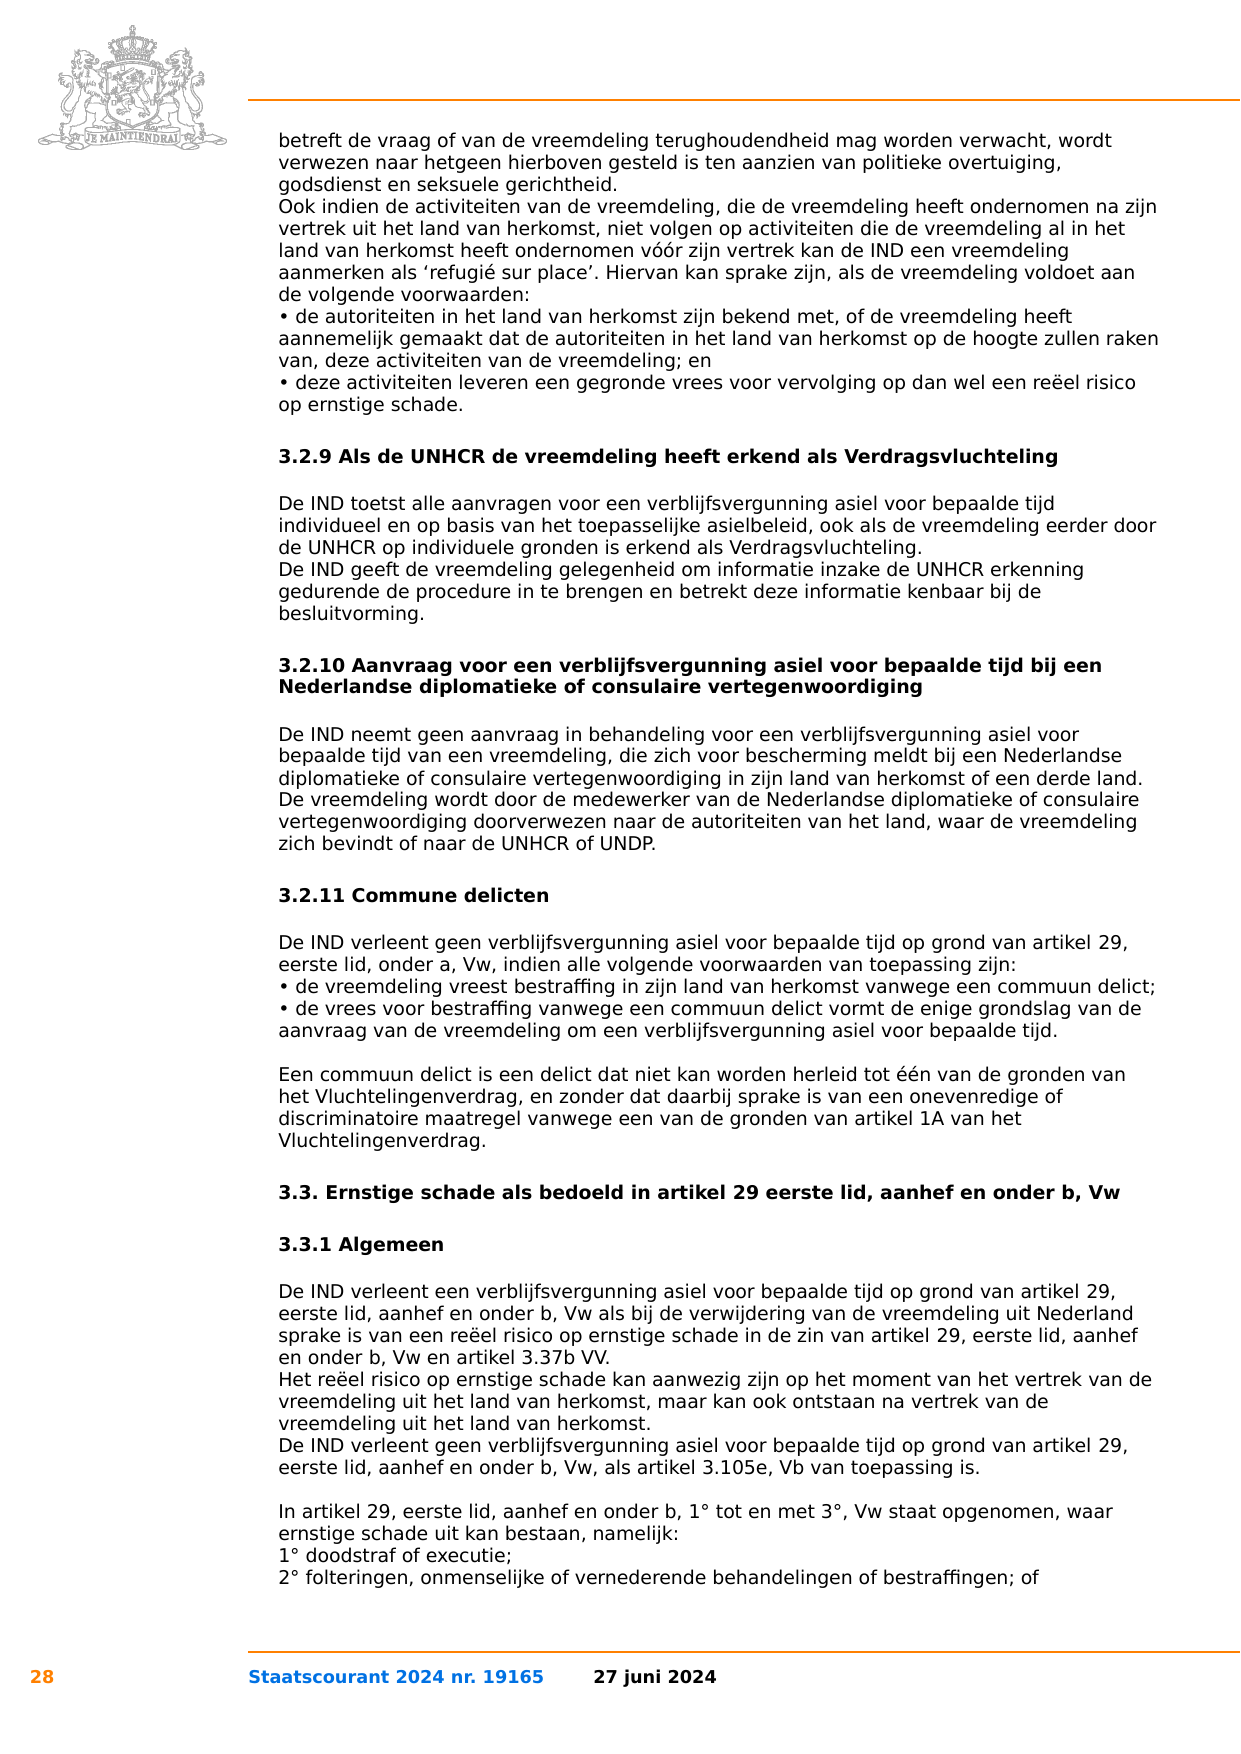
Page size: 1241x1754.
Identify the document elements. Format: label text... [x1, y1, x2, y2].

subtitle 3.3.1 Algemeen [278, 1234, 1163, 1256]
text betreft de vraag of van de vreemdeling terughoudendheid mag worden verwacht, wordt verwezen naar hetgeen hierboven gesteld is ten aanzien van politieke overtuiging, godsdienst en seksuele gerichtheid. [278, 130, 1163, 196]
text De IND verleent geen verblijfsvergunning asiel voor bepaalde tijd op grond van artikel 29, eerste lid, onder a, Vw, indien alle volgende voorwaarden van toepassing zijn: [278, 932, 1163, 976]
subtitle 3.2.9 Als de UNHCR de vreemdeling heeft erkend als Verdragsvluchteling [278, 446, 1163, 468]
text 1° doodstraf of executie; [278, 1544, 1163, 1567]
text • deze activiteiten leveren een gegronde vrees voor vervolging op dan wel een reëel risico op ernstige schade. [278, 372, 1163, 416]
text • de vreemdeling vreest bestraffing in zijn land van herkomst vanwege een commuun delict; [278, 976, 1163, 998]
text 2° folteringen, onmenselijke of vernederende behandelingen of bestraffingen; of [278, 1567, 1163, 1588]
text De IND neemt geen aanvraag in behandeling voor een verblijfsvergunning asiel voor bepaalde tijd van een vreemdeling, die zich voor bescherming meldt bij een Nederlandse diplomatieke of consulaire vertegenwoordiging in zijn land van herkomst of een derde land. De vreemdeling wordt door de medewerker van de Nederlandse diplomatieke of consulaire vertegenwoordiging doorverwezen naar de autoriteiten van het land, waar de vreemdeling zich bevindt of naar de UNHCR of UNDP. [278, 723, 1163, 855]
text Het reëel risico op ernstige schade kan aanwezig zijn op het moment van het vertrek van de vreemdeling uit het land van herkomst, maar kan ook ontstaan na vertrek van de vreemdeling uit het land van herkomst. [278, 1369, 1163, 1435]
picture [38, 25, 227, 150]
text De IND geeft de vreemdeling gelegenheid om informatie inzake de UNHCR erkenning gedurende de procedure in te brengen en betrekt deze informatie kenbaar bij de besluitvorming. [278, 558, 1163, 624]
text Een commuun delict is een delict dat niet kan worden herleid tot één van de gronden van het Vluchtelingenverdrag, en zonder dat daarbij sprake is van een onevenredige of discriminatoire maatregel vanwege een van de gronden van artikel 1A van het Vluchtelingenverdrag. [278, 1064, 1163, 1152]
subtitle 3.3. Ernstige schade als bedoeld in artikel 29 eerste lid, aanhef en onder b, Vw [278, 1182, 1163, 1204]
text In artikel 29, eerste lid, aanhef en onder b, 1° tot en met 3°, Vw staat opgenomen, waar ernstige schade uit kan bestaan, namelijk: [278, 1501, 1163, 1544]
subtitle 3.2.10 Aanvraag voor een verblijfsvergunning asiel voor bepaalde tijd bij een Nederlandse diplomatieke of consulaire vertegenwoordiging [278, 654, 1163, 698]
text Ook indien de activiteiten van de vreemdeling, die de vreemdeling heeft ondernomen na zijn vertrek uit het land van herkomst, niet volgen op activiteiten die de vreemdeling al in het land van herkomst heeft ondernomen vóór zijn vertrek kan de IND een vreemdeling aanmerken als ‘refugié sur place’. Hiervan kan sprake zijn, als de vreemdeling voldoet aan de volgende voorwaarden: [278, 196, 1163, 306]
subtitle 3.2.11 Commune delicten [278, 885, 1163, 907]
text De IND verleent geen verblijfsvergunning asiel voor bepaalde tijd op grond van artikel 29, eerste lid, aanhef en onder b, Vw, als artikel 3.105e, Vb van toepassing is. [278, 1435, 1163, 1479]
text De IND toetst alle aanvragen voor een verblijfsvergunning asiel voor bepaalde tijd individueel en op basis van het toepasselijke asielbeleid, ook als de vreemdeling eerder door de UNHCR op individuele gronden is erkend als Verdragsvluchteling. [278, 493, 1163, 558]
text • de autoriteiten in het land van herkomst zijn bekend met, of de vreemdeling heeft aannemelijk gemaakt dat de autoriteiten in het land van herkomst op de hoogte zullen raken van, deze activiteiten van de vreemdeling; en [278, 306, 1163, 372]
text De IND verleent een verblijfsvergunning asiel voor bepaalde tijd op grond van artikel 29, eerste lid, aanhef en onder b, Vw als bij de verwijdering van de vreemdeling uit Nederland sprake is van een reëel risico op ernstige schade in de zin van artikel 29, eerste lid, aanhef en onder b, Vw en artikel 3.37b VV. [278, 1281, 1163, 1369]
text • de vrees voor bestraffing vanwege een commuun delict vormt de enige grondslag van de aanvraag van de vreemdeling om een verblijfsvergunning asiel voor bepaalde tijd. [278, 998, 1163, 1042]
